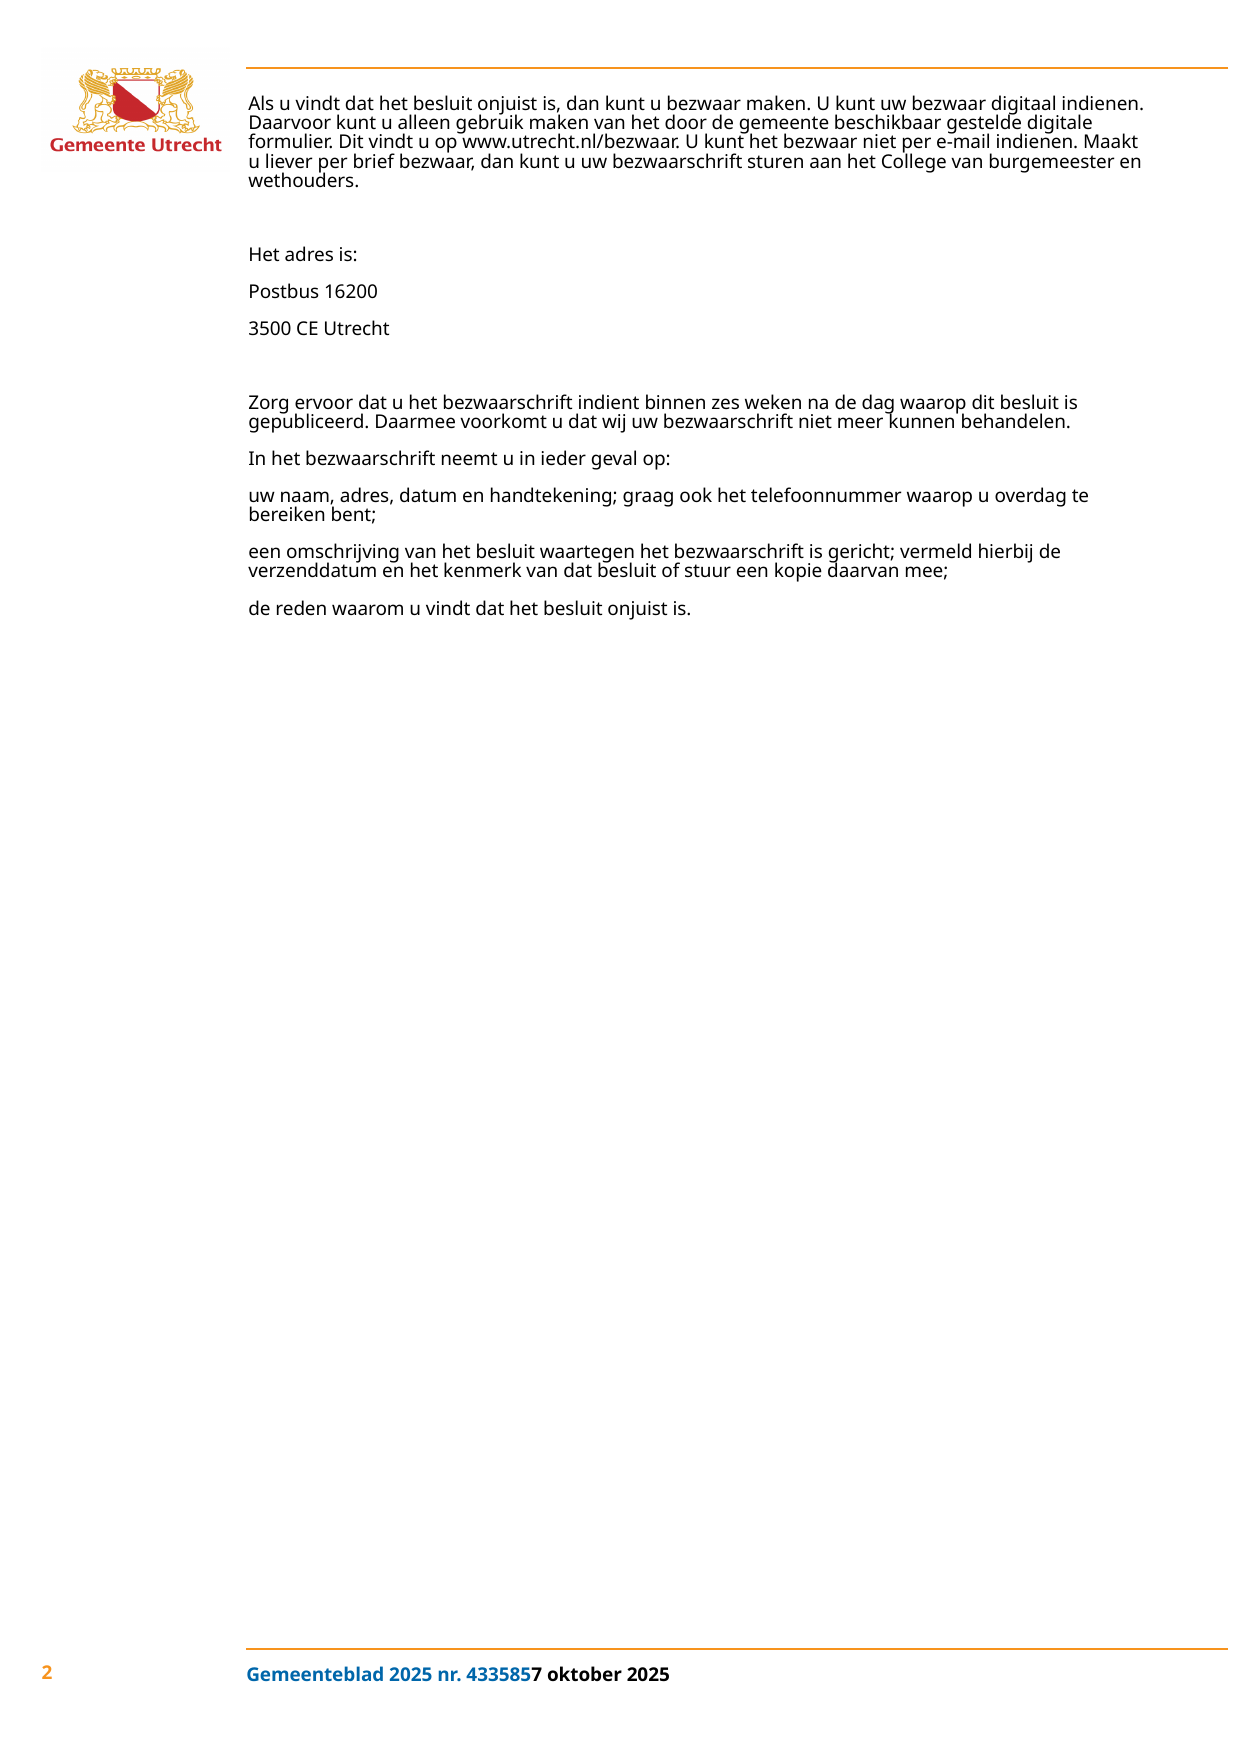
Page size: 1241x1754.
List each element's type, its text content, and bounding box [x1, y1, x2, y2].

text Postbus 16200 [248, 283, 1152, 302]
text In het bezwaarschrift neemt u in ieder geval op: [248, 450, 1152, 469]
picture [41, 47, 231, 172]
text Als u vindt dat het besluit onjuist is, dan kunt u bezwaar maken. U kunt uw bezwaar digitaal indienen. Daarvoor kunt u alleen gebruik maken van het door de gemeente beschikbaar gestelde digitale formulier. Dit vindt u op www.utrecht.nl/bezwaar. U kunt het bezwaar niet per e-mail indienen. Maakt u liever per brief bezwaar, dan kunt u uw bezwaarschrift sturen aan het College van burgemeester en wethouders. [248, 95, 1152, 191]
text uw naam, adres, datum en handtekening; graag ook het telefoonnummer waarop u overdag te bereiken bent; [248, 487, 1152, 526]
text 3500 CE Utrecht [248, 320, 1152, 339]
text Het adres is: [248, 246, 1152, 265]
text de reden waarom u vindt dat het besluit onjuist is. [248, 599, 1152, 619]
text een omschrijving van het besluit waartegen het bezwaarschrift is gericht; vermeld hierbij de verzenddatum en het kenmerk van dat besluit of stuur een kopie daarvan mee; [248, 543, 1152, 582]
text Zorg ervoor dat u het bezwaarschrift indient binnen zes weken na de dag waarop dit besluit is gepubliceerd. Daarmee voorkomt u dat wij uw bezwaarschrift niet meer kunnen behandelen. [248, 394, 1152, 432]
